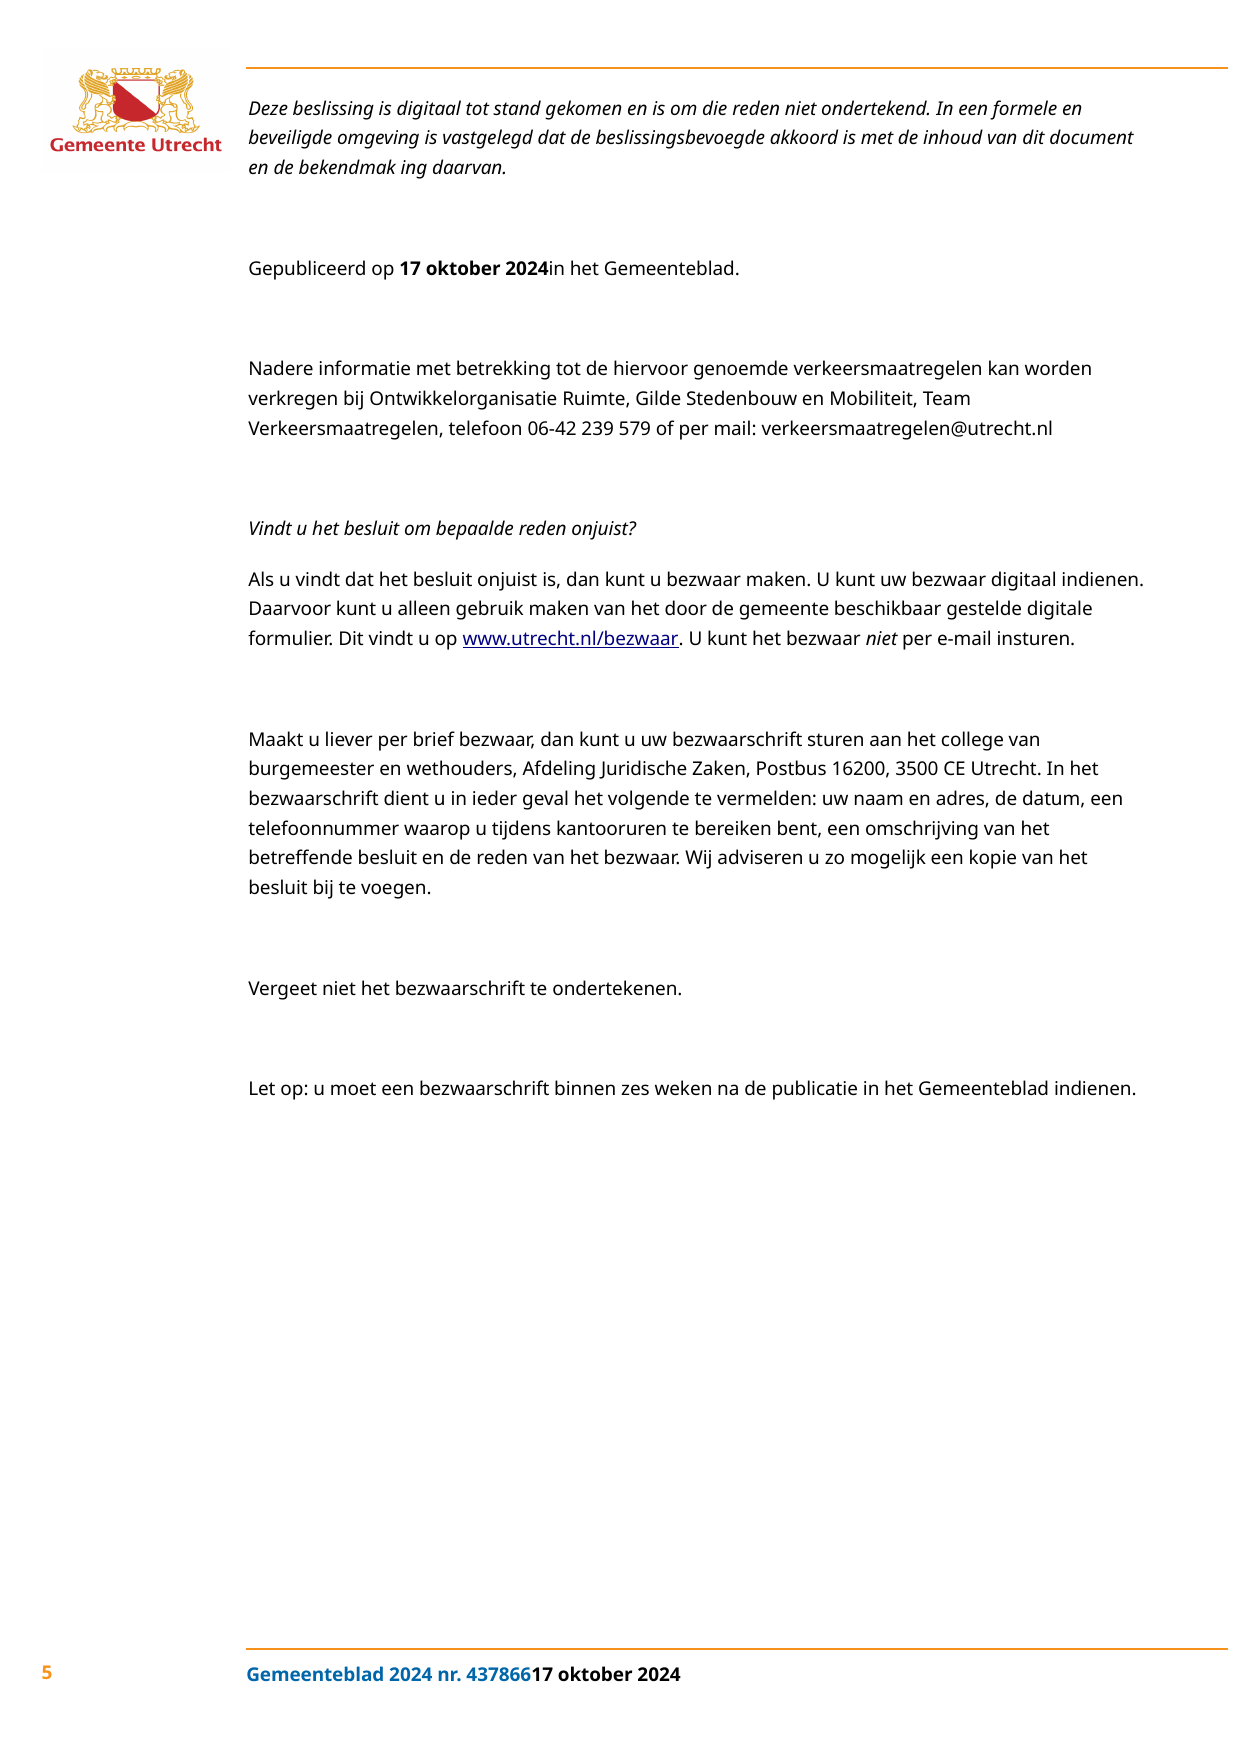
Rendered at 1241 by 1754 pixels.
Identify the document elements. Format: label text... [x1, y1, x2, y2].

text Let op: u moet een bezwaarschrift binnen zes weken na de publicatie in het Gemeenteblad indienen. [248, 1076, 1152, 1101]
text Als u vindt dat het besluit onjuist is, dan kunt u bezwaar maken. U kunt uw bezwaar digitaal indienen. Daarvoor kunt u alleen gebruik maken van het door de gemeente beschikbaar gestelde digitale formulier. Dit vindt u op www.utrecht.nl/bezwaar. U kunt het bezwaar niet per e-mail insturen. [248, 566, 1152, 651]
picture [41, 47, 231, 172]
text Deze beslissing is digitaal tot stand gekomen en is om die reden niet ondertekend. In een formele en beveiligde omgeving is vastgelegd dat de beslissingsbevoegde akkoord is met de inhoud van dit document en de bekendmak ing daarvan. [248, 95, 1152, 180]
text Vindt u het besluit om bepaalde reden onjuist? [248, 516, 1152, 541]
text Nadere informatie met betrekking tot de hiervoor genoemde verkeersmaatregelen kan worden verkregen bij Ontwikkelorganisatie Ruimte, Gilde Stedenbouw en Mobiliteit, Team Verkeersmaatregelen, telefoon 06-42 239 579 of per mail: verkeersmaatregelen@utrecht.nl [248, 356, 1152, 441]
text Maakt u liever per brief bezwaar, dan kunt u uw bezwaarschrift sturen aan het college van burgemeester en wethouders, Afdeling Juridische Zaken, Postbus 16200, 3500 CE Utrecht. In het bezwaarschrift dient u in ieder geval het volgende te vermelden: uw naam en adres, de datum, een telefoonnummer waarop u tijdens kantooruren te bereiken bent, een omschrijving van het betreffende besluit en de reden van het bezwaar. Wij adviseren u zo mogelijk een kopie van het besluit bij te voegen. [248, 726, 1152, 900]
text Gepubliceerd op 17 oktober 2024in het Gemeenteblad. [248, 255, 1152, 281]
text Vergeet niet het bezwaarschrift te ondertekenen. [248, 975, 1152, 1001]
